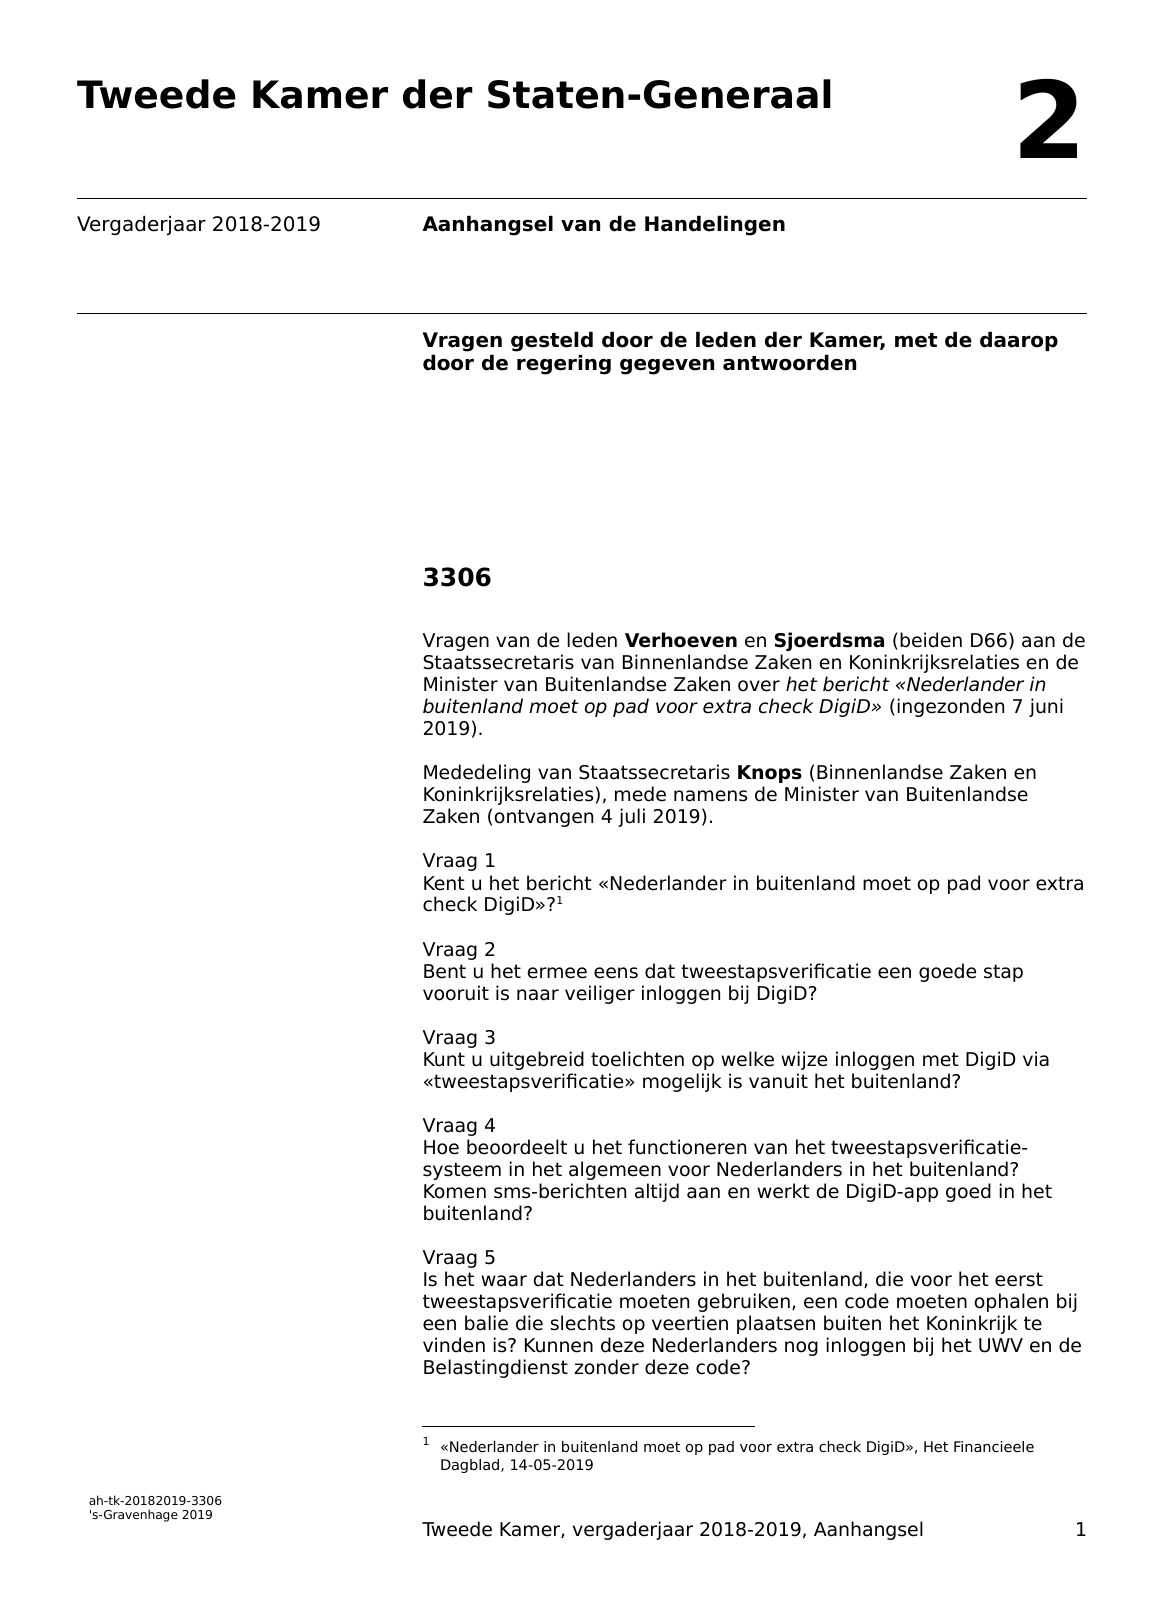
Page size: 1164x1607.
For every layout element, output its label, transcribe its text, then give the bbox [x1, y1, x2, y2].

text Bent u het ermee eens dat tweestapsverificatie een goede stap vooruit is naar veiliger inloggen bij DigiD? [422, 961, 1087, 1004]
text Vraag 4 [422, 1115, 1087, 1137]
text Vraag 3 [422, 1027, 1087, 1049]
text Kent u het bericht «Nederlander in buitenland moet op pad voor extra check DigiD»? [422, 872, 1087, 916]
text 's-Gravenhage 2019 [88, 1508, 323, 1522]
text Kunt u uitgebreid toelichten op welke wijze inloggen met DigiD via «tweestapsverificatie» mogelijk is vanuit het buitenland? [422, 1049, 1087, 1093]
text ah-tk-20182019-3306 [88, 1494, 323, 1508]
text Vragen van de leden Verhoeven en Sjoerdsma (beiden D66) aan de Staatssecretaris van Binnenlandse Zaken en Koninkrijksrelaties en de Minister van Buitenlandse Zaken over het bericht «Nederlander in buitenland moet op pad voor extra check DigiD» (ingezonden 7 juni 2019). [422, 630, 1087, 740]
text 3306 [422, 563, 1087, 592]
text «Nederlander in buitenland moet op pad voor extra check DigiD», Het Financieele Dagblad, 14-05-2019 [422, 1435, 1087, 1474]
table_cell [77, 314, 422, 375]
table_cell Vragen gesteld door de leden der Kamer, met de daarop door de regering gegeven antwoorden [422, 314, 1087, 375]
table_cell Vergaderjaar 2018-2019 [77, 199, 422, 313]
text Vraag 2 [422, 938, 1087, 961]
text Mededeling van Staatssecretaris Knops (Binnenlandse Zaken en Koninkrijksrelaties), mede namens de Minister van Buitenlandse Zaken (ontvangen 4 juli 2019). [422, 762, 1087, 828]
text Is het waar dat Nederlanders in het buitenland, die voor het eerst tweestapsverificatie moeten gebruiken, een code moeten ophalen bij een balie die slechts op veertien plaatsen buiten het Koninkrijk te vinden is? Kunnen deze Nederlanders nog inloggen bij het UWV en de Belastingdienst zonder deze code? [422, 1269, 1087, 1379]
table_header 2 [886, 59, 1087, 198]
text Hoe beoordeelt u het functioneren van het tweestapsverificatie-systeem in het algemeen voor Nederlanders in het buitenland? Komen sms-berichten altijd aan en werkt de DigiD-app goed in het buitenland? [422, 1137, 1087, 1225]
text Vraag 5 [422, 1247, 1087, 1269]
table_cell Aanhangsel van de Handelingen [422, 199, 1087, 313]
text Vraag 1 [422, 850, 1087, 872]
table_header Tweede Kamer der Staten-Generaal [77, 59, 886, 198]
